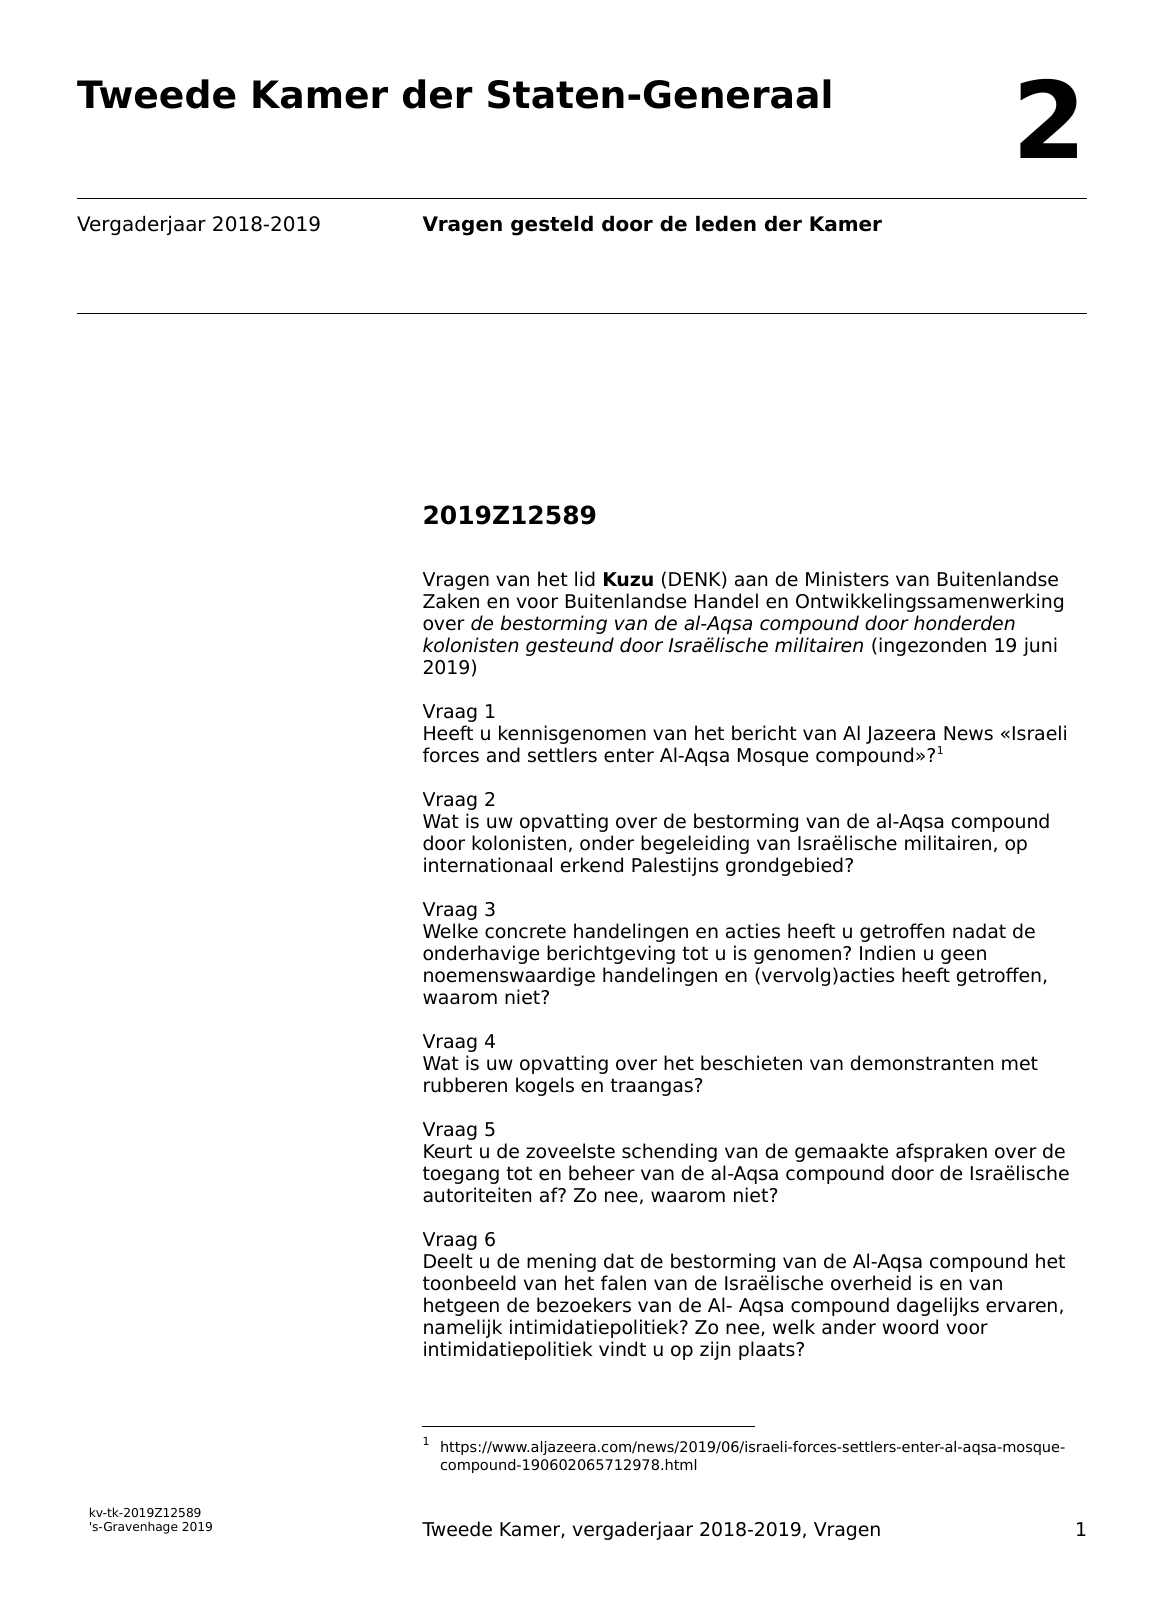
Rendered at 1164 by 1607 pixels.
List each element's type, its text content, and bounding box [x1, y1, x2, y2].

text Vraag 6 [422, 1229, 1087, 1251]
text Deelt u de mening dat de bestorming van de Al-Aqsa compound het toonbeeld van het falen van de Israëlische overheid is en van hetgeen de bezoekers van de Al- Aqsa compound dagelijks ervaren, namelijk intimidatiepolitiek? Zo nee, welk ander woord voor intimidatiepolitiek vindt u op zijn plaats? [422, 1251, 1087, 1361]
text Vragen van het lid Kuzu (DENK) aan de Ministers van Buitenlandse Zaken en voor Buitenlandse Handel en Ontwikkelingssamenwerking over de bestorming van de al-Aqsa compound door honderden kolonisten gesteund door Israëlische militairen (ingezonden 19 juni 2019) [422, 569, 1087, 679]
table_header 2 [886, 59, 1087, 198]
text Keurt u de zoveelste schending van de gemaakte afspraken over de toegang tot en beheer van de al-Aqsa compound door de Israëlische autoriteiten af? Zo nee, waarom niet? [422, 1141, 1087, 1207]
text 2019Z12589 [422, 501, 1087, 531]
text Vraag 5 [422, 1119, 1087, 1141]
text https://www.aljazeera.com/news/2019/06/israeli-forces-settlers-enter-al-aqsa-mosque-compound-190602065712978.html [422, 1435, 1087, 1474]
text 's-Gravenhage 2019 [88, 1520, 323, 1534]
text Welke concrete handelingen en acties heeft u getroffen nadat de onderhavige berichtgeving tot u is genomen? Indien u geen noemenswaardige handelingen en (vervolg)acties heeft getroffen, waarom niet? [422, 921, 1087, 1009]
text Vraag 3 [422, 899, 1087, 921]
text Heeft u kennisgenomen van het bericht van Al Jazeera News «Israeli forces and settlers enter Al-Aqsa Mosque compound»? [422, 723, 1087, 767]
text Vraag 2 [422, 789, 1087, 811]
text Wat is uw opvatting over de bestorming van de al-Aqsa compound door kolonisten, onder begeleiding van Israëlische militairen, op internationaal erkend Palestijns grondgebied? [422, 811, 1087, 877]
text kv-tk-2019Z12589 [88, 1506, 323, 1520]
text Wat is uw opvatting over het beschieten van demonstranten met rubberen kogels en traangas? [422, 1053, 1087, 1097]
text Vraag 1 [422, 701, 1087, 723]
table_cell Vergaderjaar 2018-2019 [77, 199, 422, 313]
table_header Tweede Kamer der Staten-Generaal [77, 59, 886, 198]
table_cell Vragen gesteld door de leden der Kamer [422, 199, 1087, 313]
text Vraag 4 [422, 1031, 1087, 1053]
